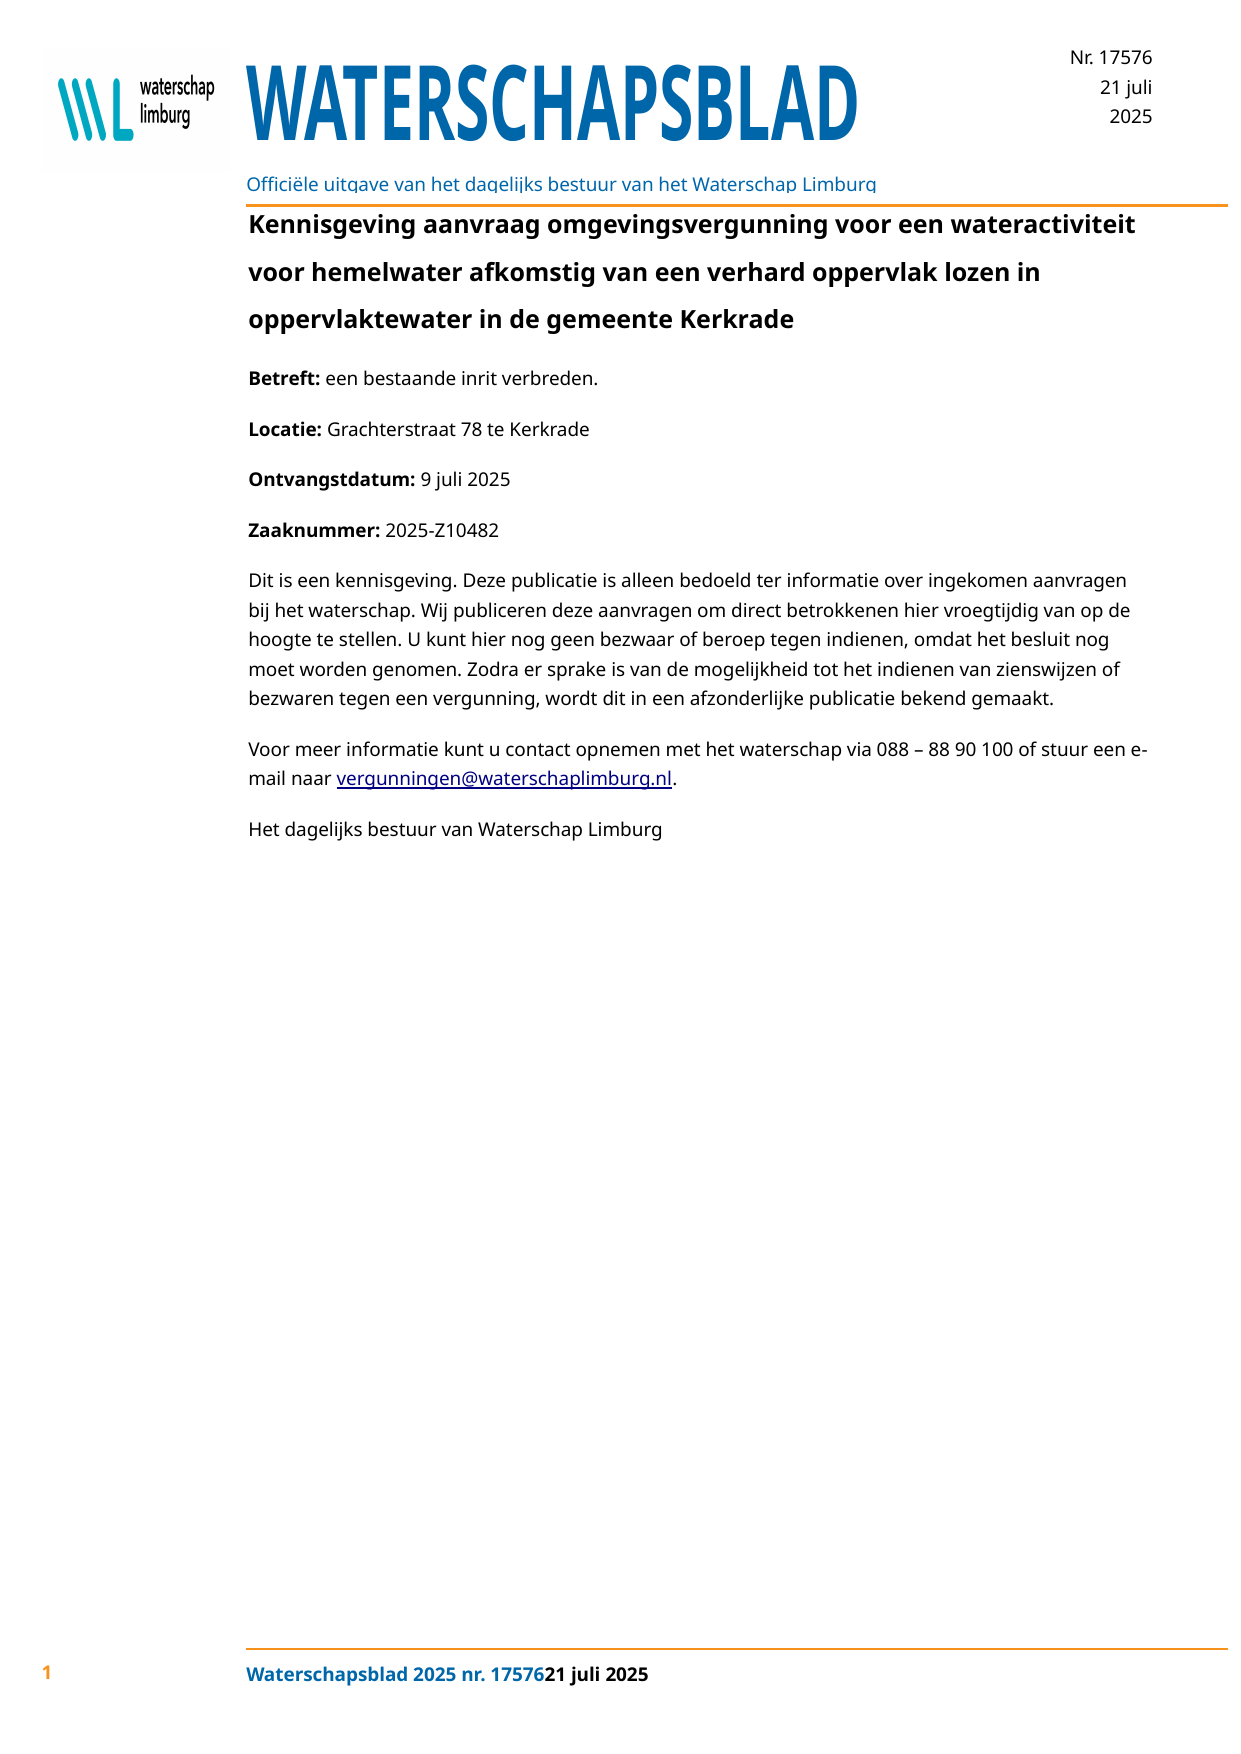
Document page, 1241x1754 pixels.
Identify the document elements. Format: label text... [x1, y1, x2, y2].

text Betreft: een bestaande inrit verbreden. [248, 366, 1152, 391]
text Zaaknummer: 2025-Z10482 [248, 517, 1152, 542]
text Kennisgeving aanvraag omgevingsvergunning voor een wateractiviteit voor hemelwater afkomstig van een verhard oppervlak lozen in oppervlaktewater in de gemeente Kerkrade [248, 207, 1152, 336]
text Het dagelijks bestuur van Waterschap Limburg [248, 816, 1152, 842]
text Voor meer informatie kunt u contact opnemen met het waterschap via 088 – 88 90 100 of stuur een e-mail naar vergunningen@waterschaplimburg.nl. [248, 736, 1152, 791]
text Ontvangstdatum: 9 juli 2025 [248, 466, 1152, 492]
picture [41, 47, 231, 172]
text Locatie: Grachterstraat 78 te Kerkrade [248, 416, 1152, 442]
text Dit is een kennisgeving. Deze publicatie is alleen bedoeld ter informatie over ingekomen aanvragen bij het waterschap. Wij publiceren deze aanvragen om direct betrokkenen hier vroegtijdig van op de hoogte te stellen. U kunt hier nog geen bezwaar of beroep tegen indienen, omdat het besluit nog moet worden genomen. Zodra er sprake is van de mogelijkheid tot het indienen van zienswijzen of bezwaren tegen een vergunning, wordt dit in een afzonderlijke publicatie bekend gemaakt. [248, 567, 1152, 711]
